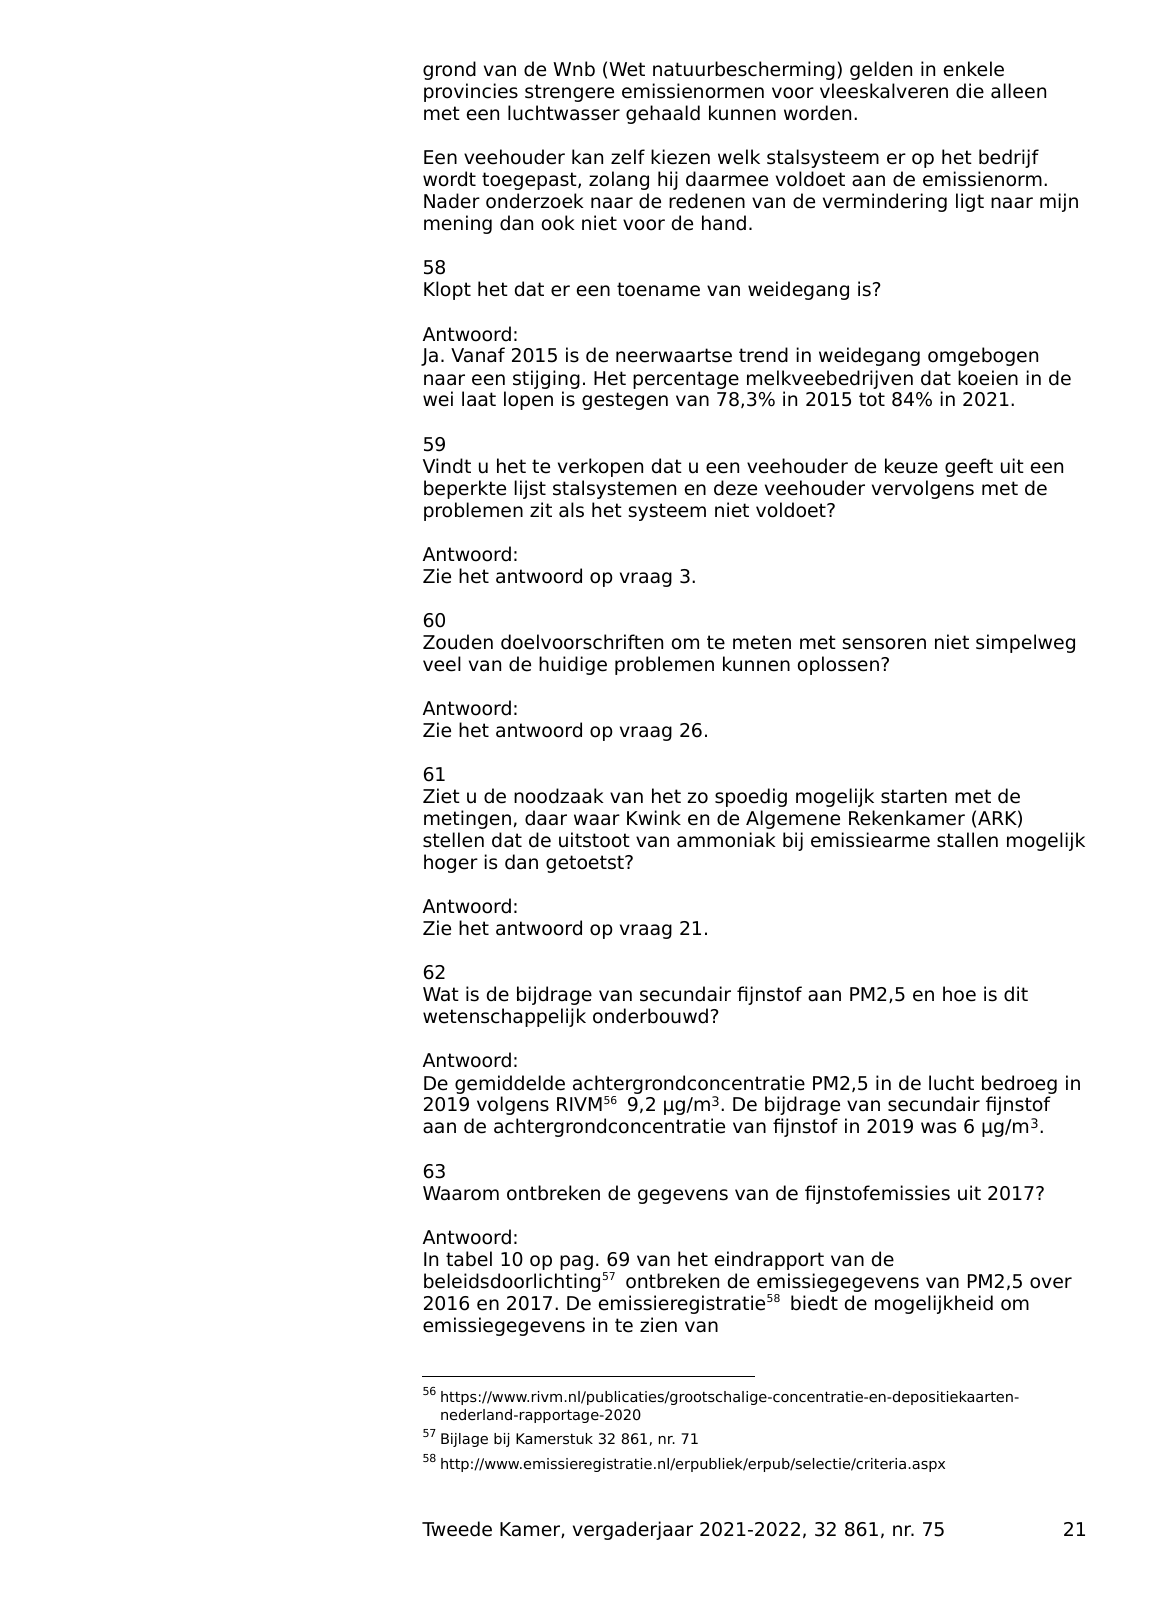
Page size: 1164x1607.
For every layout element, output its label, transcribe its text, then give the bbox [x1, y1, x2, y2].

text De gemiddelde achtergrondconcentratie PM2,5 in de lucht bedroeg in 2019 volgens RIVM 9,2 µg/m3. De bijdrage van secundair fijnstof aan de achtergrondconcentratie van fijnstof in 2019 was 6 µg/m3. [422, 1072, 1087, 1138]
text Zie het antwoord op vraag 26. [422, 720, 1087, 742]
text Waarom ontbreken de gegevens van de fijnstofemissies uit 2017? [422, 1182, 1087, 1204]
text Antwoord: [422, 1227, 1087, 1249]
text 63 [422, 1161, 1087, 1182]
text Bijlage bij Kamerstuk 32 861, nr. 71 [422, 1427, 1087, 1449]
text Zie het antwoord op vraag 21. [422, 918, 1087, 940]
text Zie het antwoord op vraag 3. [422, 566, 1087, 588]
text Vindt u het te verkopen dat u een veehouder de keuze geeft uit een beperkte lijst stalsystemen en deze veehouder vervolgens met de problemen zit als het systeem niet voldoet? [422, 456, 1087, 521]
text 60 [422, 610, 1087, 632]
text Ziet u de noodzaak van het zo spoedig mogelijk starten met de metingen, daar waar Kwink en de Algemene Rekenkamer (ARK) stellen dat de uitstoot van ammoniak bij emissiearme stallen mogelijk hoger is dan getoetst? [422, 786, 1087, 874]
text https://www.rivm.nl/publicaties/grootschalige-concentratie-en-depositiekaarten-nederland-rapportage-2020 [422, 1385, 1087, 1424]
text Zouden doelvoorschriften om te meten met sensoren niet simpelweg veel van de huidige problemen kunnen oplossen? [422, 632, 1087, 676]
text http://www.emissieregistratie.nl/erpubliek/erpub/selectie/criteria.aspx [422, 1452, 1087, 1474]
text 58 [422, 257, 1087, 279]
text Antwoord: [422, 544, 1087, 566]
text Antwoord: [422, 896, 1087, 918]
text grond van de Wnb (Wet natuurbescherming) gelden in enkele provincies strengere emissienormen voor vleeskalveren die alleen met een luchtwasser gehaald kunnen worden. [422, 59, 1087, 125]
text In tabel 10 op pag. 69 van het eindrapport van de beleidsdoorlichting ontbreken de emissiegegevens van PM2,5 over 2016 en 2017. De emissieregistratie biedt de mogelijkheid om emissiegegevens in te zien van [422, 1249, 1087, 1337]
text 62 [422, 962, 1087, 984]
text Wat is de bijdrage van secundair fijnstof aan PM2,5 en hoe is dit wetenschappelijk onderbouwd? [422, 984, 1087, 1028]
text Antwoord: [422, 698, 1087, 720]
text Ja. Vanaf 2015 is de neerwaartse trend in weidegang omgebogen naar een stijging. Het percentage melkveebedrijven dat koeien in de wei laat lopen is gestegen van 78,3% in 2015 tot 84% in 2021. [422, 345, 1087, 411]
text Antwoord: [422, 1050, 1087, 1072]
text Klopt het dat er een toename van weidegang is? [422, 279, 1087, 301]
text Antwoord: [422, 323, 1087, 345]
text 61 [422, 764, 1087, 786]
text Een veehouder kan zelf kiezen welk stalsysteem er op het bedrijf wordt toegepast, zolang hij daarmee voldoet aan de emissienorm. Nader onderzoek naar de redenen van de vermindering ligt naar mijn mening dan ook niet voor de hand. [422, 147, 1087, 235]
text 59 [422, 433, 1087, 456]
